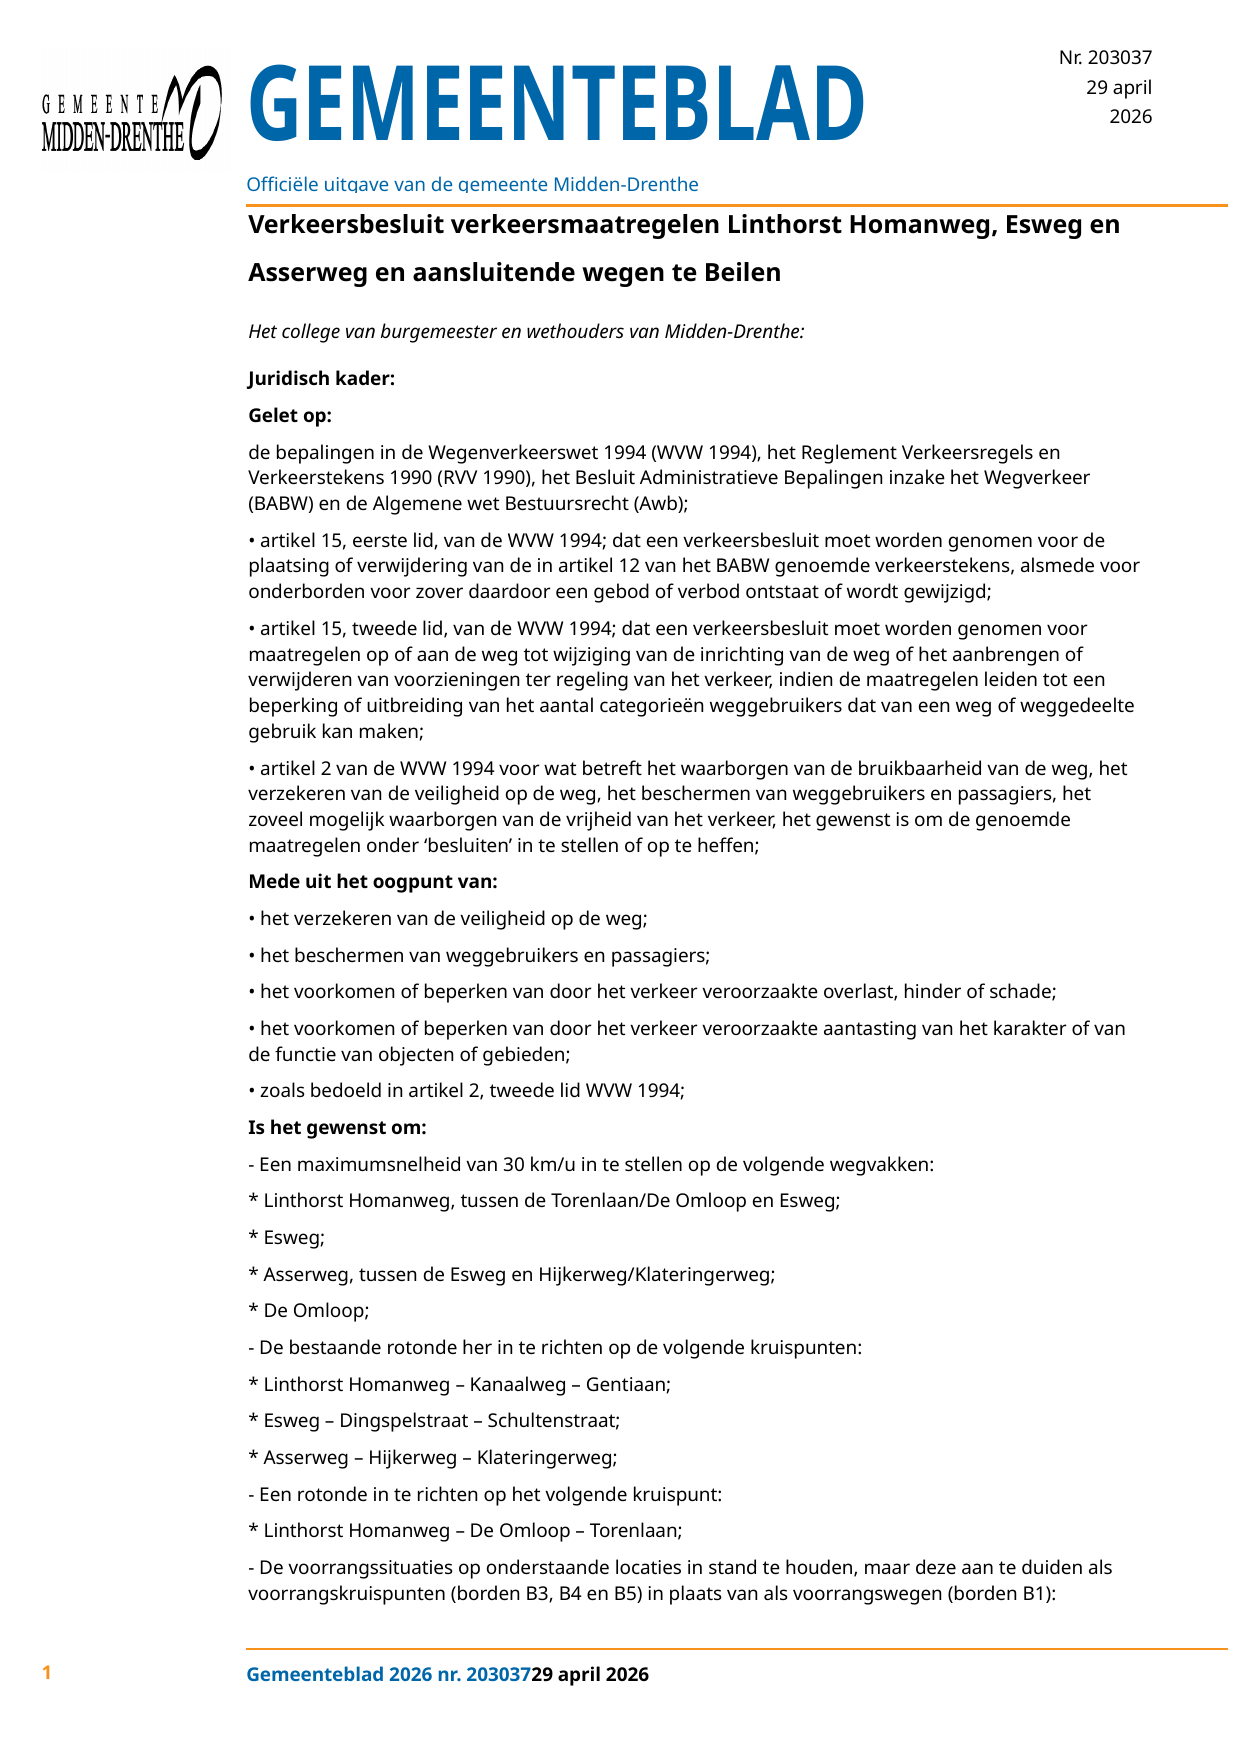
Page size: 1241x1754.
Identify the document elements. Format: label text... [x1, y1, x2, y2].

text * Esweg; [248, 1224, 1152, 1250]
text * Asserweg, tussen de Esweg en Hijkerweg/Klateringerweg; [248, 1261, 1152, 1287]
text Mede uit het oogpunt van: [248, 868, 1152, 894]
text de bepalingen in de Wegenverkeerswet 1994 (WVW 1994), het Reglement Verkeersregels en Verkeerstekens 1990 (RVV 1990), het Besluit Administratieve Bepalingen inzake het Wegverkeer (BABW) en de Algemene wet Bestuursrecht (Awb); [248, 439, 1152, 516]
text Het college van burgemeester en wethouders van Midden-Drenthe: [248, 318, 1152, 344]
text • zoals bedoeld in artikel 2, tweede lid WVW 1994; [248, 1078, 1152, 1103]
picture [41, 47, 231, 172]
text • het beschermen van weggebruikers en passagiers; [248, 942, 1152, 968]
text * Linthorst Homanweg – De Omloop – Torenlaan; [248, 1518, 1152, 1543]
text Verkeersbesluit verkeersmaatregelen Linthorst Homanweg, Esweg en Asserweg en aansluitende wegen te Beilen [248, 207, 1152, 288]
text * Linthorst Homanweg, tussen de Torenlaan/De Omloop en Esweg; [248, 1188, 1152, 1213]
text • artikel 2 van de WVW 1994 voor wat betreft het waarborgen van de bruikbaarheid van de weg, het verzekeren van de veiligheid op de weg, het beschermen van weggebruikers en passagiers, het zoveel mogelijk waarborgen van de vrijheid van het verkeer, het gewenst is om de genoemde maatregelen onder ‘besluiten’ in te stellen of op te heffen; [248, 755, 1152, 858]
text - De voorrangssituaties op onderstaande locaties in stand te houden, maar deze aan te duiden als voorrangskruispunten (borden B3, B4 en B5) in plaats van als voorrangswegen (borden B1): [248, 1554, 1152, 1606]
text * Asserweg – Hijkerweg – Klateringerweg; [248, 1444, 1152, 1470]
text • het voorkomen of beperken van door het verkeer veroorzaakte overlast, hinder of schade; [248, 978, 1152, 1004]
text * De Omloop; [248, 1298, 1152, 1323]
text - De bestaande rotonde her in te richten op de volgende kruispunten: [248, 1334, 1152, 1360]
text • het voorkomen of beperken van door het verkeer veroorzaakte aantasting van het karakter of van de functie van objecten of gebieden; [248, 1015, 1152, 1067]
text • artikel 15, eerste lid, van de WVW 1994; dat een verkeersbesluit moet worden genomen voor de plaatsing of verwijdering van de in artikel 12 van het BABW genoemde verkeerstekens, alsmede voor onderborden voor zover daardoor een gebod of verbod ontstaat of wordt gewijzigd; [248, 527, 1152, 604]
text Juridisch kader: [248, 366, 1152, 391]
text Gelet op: [248, 402, 1152, 428]
text * Linthorst Homanweg – Kanaalweg – Gentiaan; [248, 1371, 1152, 1397]
text Is het gewenst om: [248, 1114, 1152, 1140]
text - Een rotonde in te richten op het volgende kruispunt: [248, 1481, 1152, 1507]
text • het verzekeren van de veiligheid op de weg; [248, 905, 1152, 931]
text - Een maximumsnelheid van 30 km/u in te stellen op de volgende wegvakken: [248, 1151, 1152, 1177]
text * Esweg – Dingspelstraat – Schultenstraat; [248, 1408, 1152, 1433]
text • artikel 15, tweede lid, van de WVW 1994; dat een verkeersbesluit moet worden genomen voor maatregelen op of aan de weg tot wijziging van de inrichting van de weg of het aanbrengen of verwijderen van voorzieningen ter regeling van het verkeer, indien de maatregelen leiden tot een beperking of uitbreiding van het aantal categorieën weggebruikers dat van een weg of weggedeelte gebruik kan maken; [248, 615, 1152, 744]
